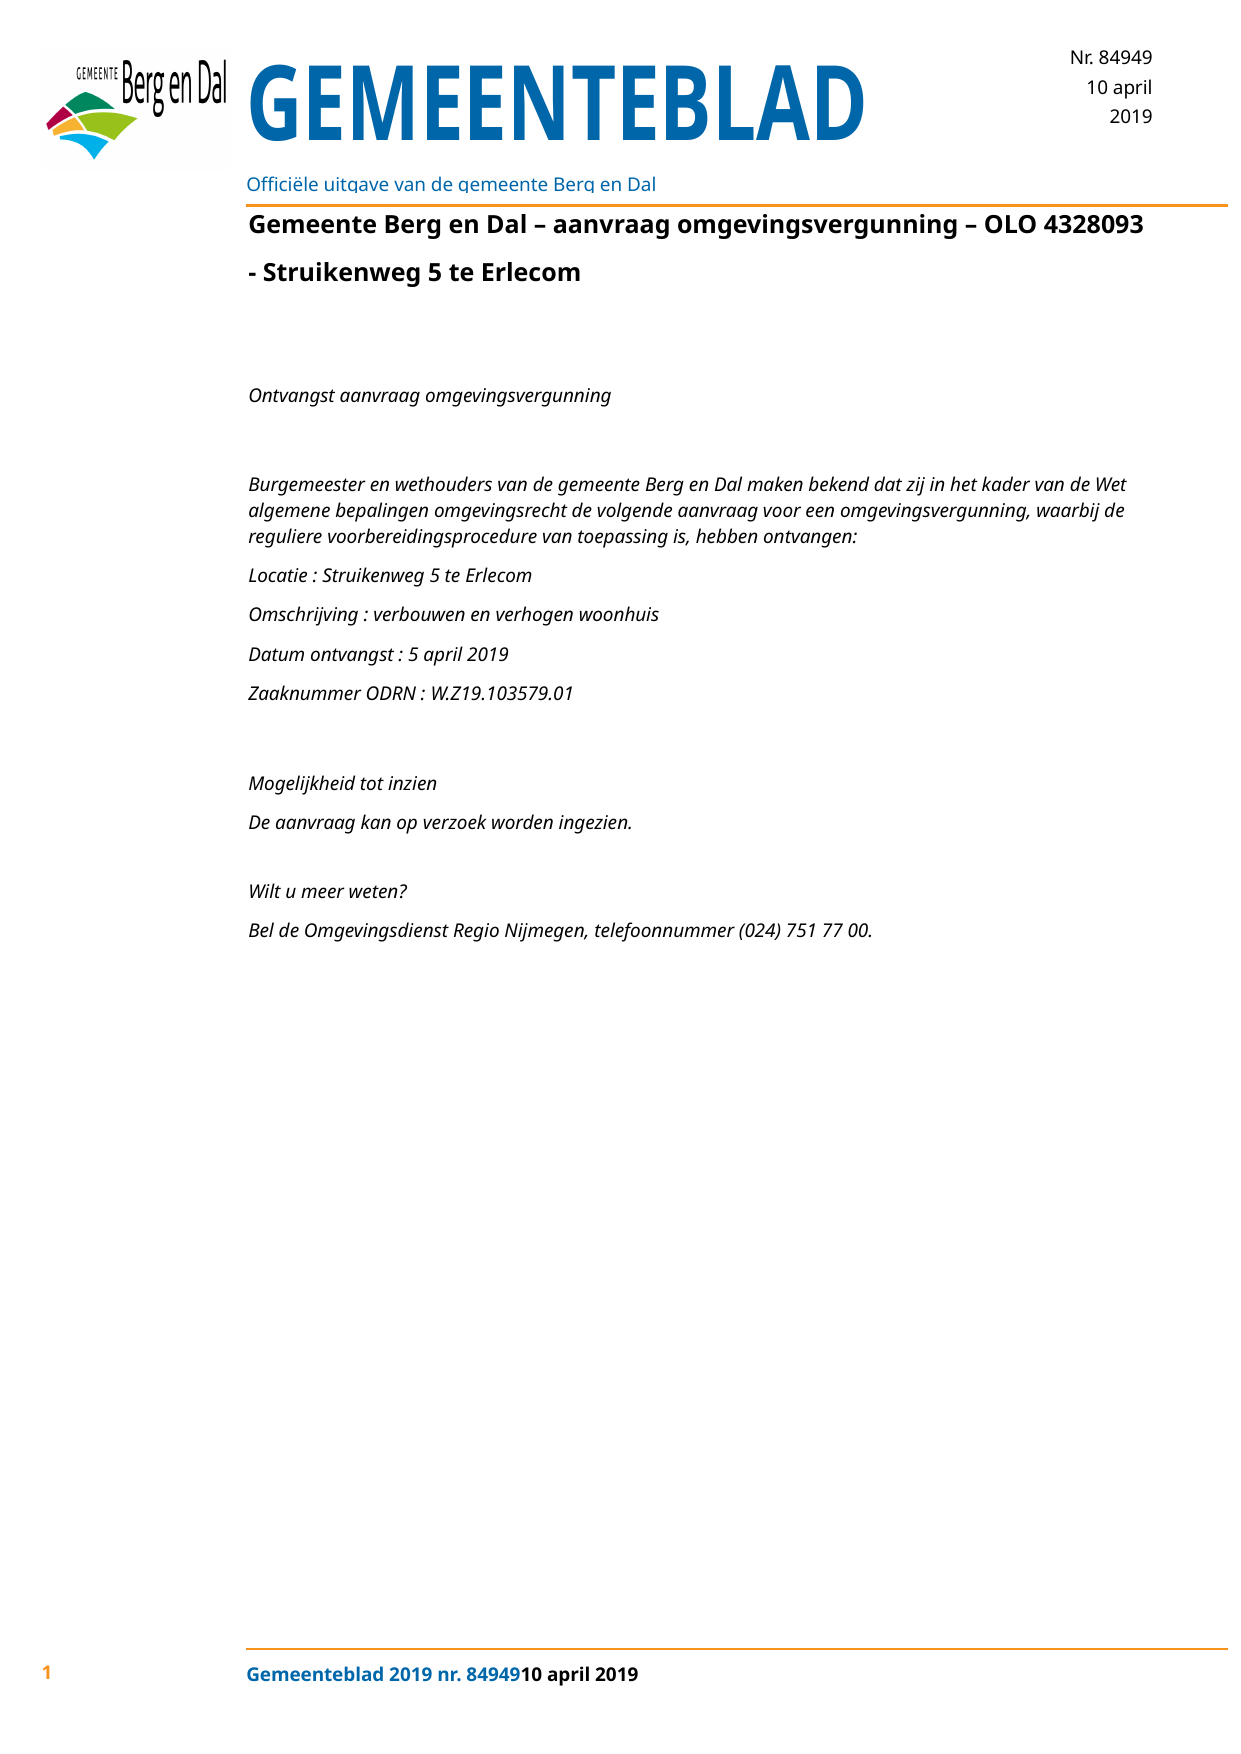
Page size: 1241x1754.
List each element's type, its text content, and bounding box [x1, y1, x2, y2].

text Mogelijkheid tot inzien [248, 770, 1152, 796]
text Omschrijving : verbouwen en verhogen woonhuis [248, 602, 1152, 627]
text Gemeente Berg en Dal – aanvraag omgevingsvergunning – OLO 4328093 - Struikenweg 5 te Erlecom [248, 207, 1152, 288]
text Zaaknummer ODRN : W.Z19.103579.01 [248, 680, 1152, 706]
text Wilt u meer weten? [248, 878, 1152, 904]
picture [41, 47, 231, 172]
text Ontvangst aanvraag omgevingsvergunning [248, 382, 1152, 408]
text De aanvraag kan op verzoek worden ingezien. [248, 809, 1152, 835]
text Bel de Omgevingsdienst Regio Nijmegen, telefoonnummer (024) 751 77 00. [248, 917, 1152, 943]
text Locatie : Struikenweg 5 te Erlecom [248, 562, 1152, 588]
text Datum ontvangst : 5 april 2019 [248, 641, 1152, 667]
text Burgemeester en wethouders van de gemeente Berg en Dal maken bekend dat zij in het kader van de Wet algemene bepalingen omgevingsrecht de volgende aanvraag voor een omgevingsvergunning, waarbij de reguliere voorbereidingsprocedure van toepassing is, hebben ontvangen: [248, 472, 1152, 549]
